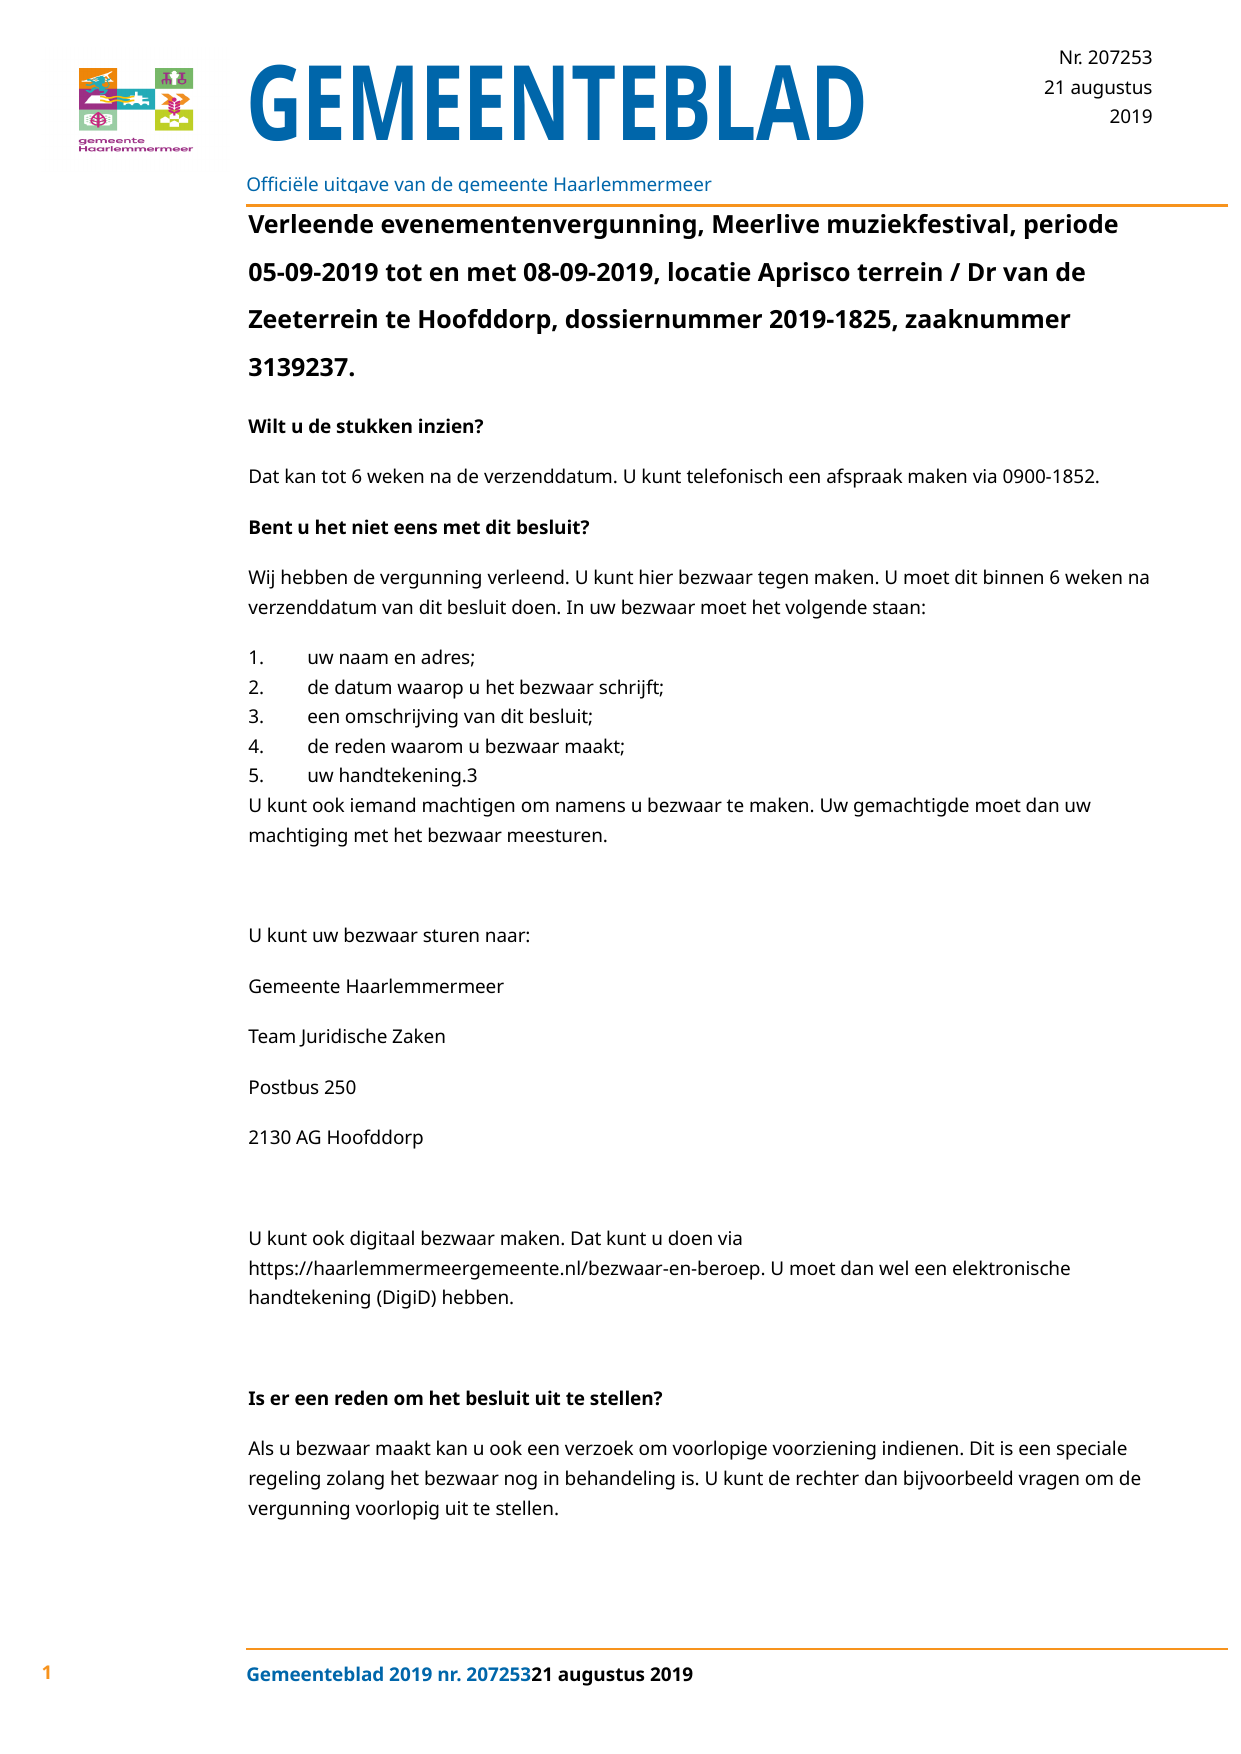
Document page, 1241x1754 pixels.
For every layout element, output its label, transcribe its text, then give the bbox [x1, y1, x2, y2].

text Gemeente Haarlemmermeer [248, 973, 1152, 999]
text 2130 AG Hoofddorp [248, 1124, 1152, 1150]
list een omschrijving van dit besluit; [248, 703, 1152, 729]
list de reden waarom u bezwaar maakt; [248, 733, 1152, 759]
text Wilt u de stukken inzien? [248, 413, 1152, 439]
text U kunt uw bezwaar sturen naar: [248, 923, 1152, 948]
text Wij hebben de vergunning verleend. U kunt hier bezwaar tegen maken. U moet dit binnen 6 weken na verzenddatum van dit besluit doen. In uw bezwaar moet het volgende staan: [248, 564, 1152, 620]
text Postbus 250 [248, 1074, 1152, 1100]
text Is er een reden om het besluit uit te stellen? [248, 1385, 1152, 1411]
text Dat kan tot 6 weken na de verzenddatum. U kunt telefonisch een afspraak maken via 0900-1852. [248, 463, 1152, 489]
text Als u bezwaar maakt kan u ook een verzoek om voorlopige voorziening indienen. Dit is een speciale regeling zolang het bezwaar nog in behandeling is. U kunt de rechter dan bijvoorbeeld vragen om de vergunning voorlopig uit te stellen. [248, 1436, 1152, 1521]
text Team Juridische Zaken [248, 1023, 1152, 1049]
text Bent u het niet eens met dit besluit? [248, 514, 1152, 540]
text U kunt ook iemand machtigen om namens u bezwaar te maken. Uw gemachtigde moet dan uw machtiging met het bezwaar meesturen. [248, 792, 1152, 848]
text Verleende evenementenvergunning, Meerlive muziekfestival, periode 05-09-2019 tot en met 08-09-2019, locatie Aprisco terrein / Dr van de Zeeterrein te Hoofddorp, dossiernummer 2019-1825, zaaknummer 3139237. [248, 207, 1152, 384]
picture [41, 47, 231, 172]
list de datum waarop u het bezwaar schrijft; [248, 674, 1152, 700]
list uw handtekening.3 [248, 763, 1152, 788]
list uw naam en adres; [248, 644, 1152, 670]
text U kunt ook digitaal bezwaar maken. Dat kunt u doen via https://haarlemmermeergemeente.nl/bezwaar-en-beroep. U moet dan wel een elektronische handtekening (DigiD) hebben. [248, 1225, 1152, 1310]
